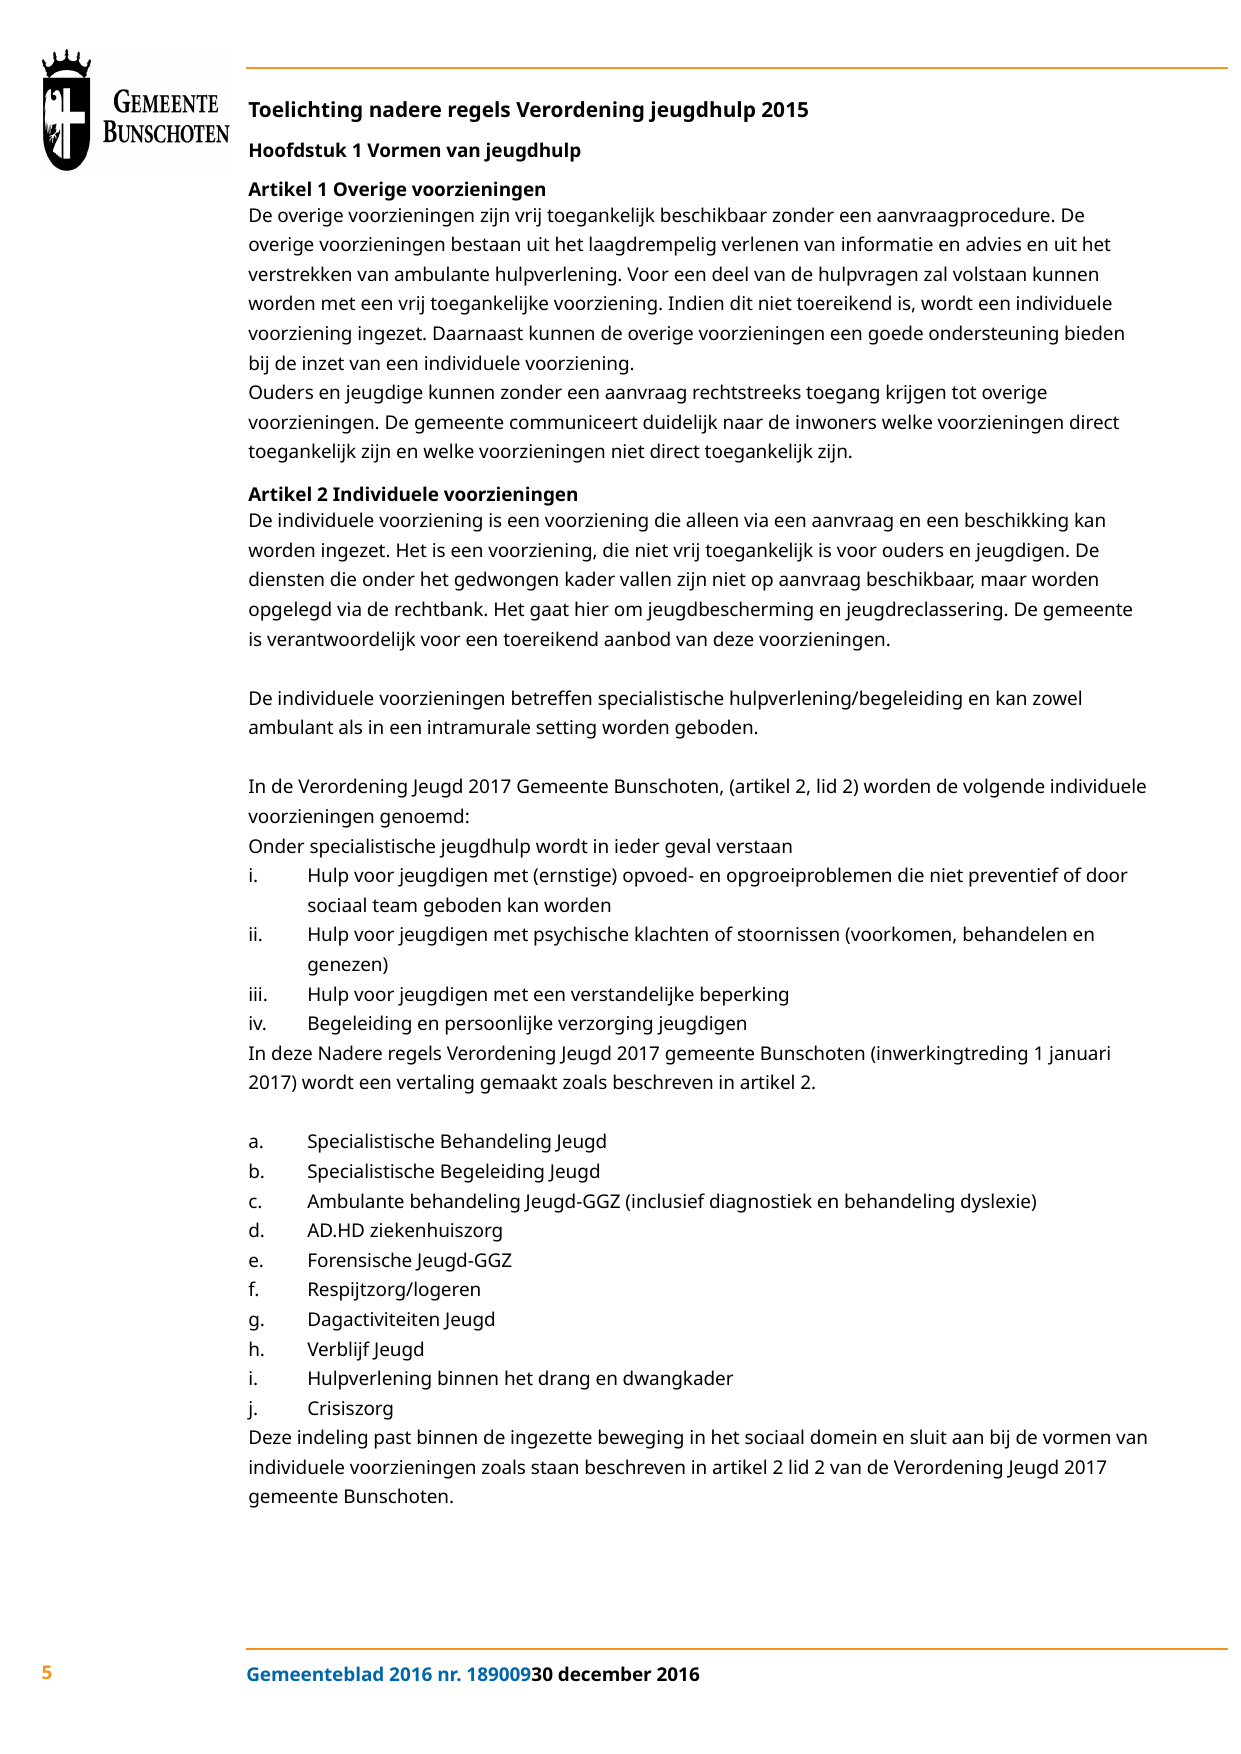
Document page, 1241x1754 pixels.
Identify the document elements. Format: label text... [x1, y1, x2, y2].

list Ambulante behandeling Jeugd-GGZ (inclusief diagnostiek en behandeling dyslexie) [248, 1188, 1152, 1213]
text Artikel 1 Overige voorzieningen [248, 176, 1152, 202]
list Verblijf Jeugd [248, 1336, 1152, 1361]
list Respijtzorg/logeren [248, 1277, 1152, 1302]
list Hulp voor jeugdigen met een verstandelijke beperking [248, 981, 1152, 1006]
text Hoofdstuk 1 Vormen van jeugdhulp [248, 137, 1152, 163]
text Artikel 2 Individuele voorzieningen [248, 482, 1152, 507]
list Dagactiviteiten Jeugd [248, 1306, 1152, 1332]
list Hulpverlening binnen het drang en dwangkader [248, 1365, 1152, 1391]
picture [41, 47, 231, 172]
text De individuele voorziening is een voorziening die alleen via een aanvraag en een beschikking kan worden ingezet. Het is een voorziening, die niet vrij toegankelijk is voor ouders en jeugdigen. De diensten die onder het gedwongen kader vallen zijn niet op aanvraag beschikbaar, maar worden opgelegd via de rechtbank. Het gaat hier om jeugdbescherming en jeugdreclassering. De gemeente is verantwoordelijk voor een toereikend aanbod van deze voorzieningen. [248, 507, 1152, 651]
text In de Verordening Jeugd 2017 Gemeente Bunschoten, (artikel 2, lid 2) worden de volgende individuele voorzieningen genoemd: [248, 774, 1152, 829]
text Onder specialistische jeugdhulp wordt in ieder geval verstaan [248, 833, 1152, 858]
list Hulp voor jeugdigen met psychische klachten of stoornissen (voorkomen, behandelen en genezen) [248, 922, 1152, 977]
list Hulp voor jeugdigen met (ernstige) opvoed- en opgroeiproblemen die niet preventief of door sociaal team geboden kan worden [248, 862, 1152, 918]
text De individuele voorzieningen betreffen specialistische hulpverlening/begeleiding en kan zowel ambulant als in een intramurale setting worden geboden. [248, 685, 1152, 740]
text Deze indeling past binnen de ingezette beweging in het sociaal domein en sluit aan bij de vormen van individuele voorzieningen zoals staan beschreven in artikel 2 lid 2 van de Verordening Jeugd 2017 gemeente Bunschoten. [248, 1424, 1152, 1509]
text Toelichting nadere regels Verordening jeugdhulp 2015 [248, 95, 1152, 123]
list AD.HD ziekenhuiszorg [248, 1217, 1152, 1243]
text De overige voorzieningen zijn vrij toegankelijk beschikbaar zonder een aanvraagprocedure. De overige voorzieningen bestaan uit het laagdrempelig verlenen van informatie en advies en uit het verstrekken van ambulante hulpverlening. Voor een deel van de hulpvragen zal volstaan kunnen worden met een vrij toegankelijke voorziening. Indien dit niet toereikend is, wordt een individuele voorziening ingezet. Daarnaast kunnen de overige voorzieningen een goede ondersteuning bieden bij de inzet van een individuele voorziening. [248, 202, 1152, 376]
list Crisiszorg [248, 1395, 1152, 1421]
list Forensische Jeugd-GGZ [248, 1247, 1152, 1273]
text Ouders en jeugdige kunnen zonder een aanvraag rechtstreeks toegang krijgen tot overige voorzieningen. De gemeente communiceert duidelijk naar de inwoners welke voorzieningen direct toegankelijk zijn en welke voorzieningen niet direct toegankelijk zijn. [248, 379, 1152, 464]
text In deze Nadere regels Verordening Jeugd 2017 gemeente Bunschoten (inwerkingtreding 1 januari 2017) wordt een vertaling gemaakt zoals beschreven in artikel 2. [248, 1040, 1152, 1095]
list Specialistische Begeleiding Jeugd [248, 1158, 1152, 1184]
list Begeleiding en persoonlijke verzorging jeugdigen [248, 1010, 1152, 1036]
list Specialistische Behandeling Jeugd [248, 1129, 1152, 1154]
